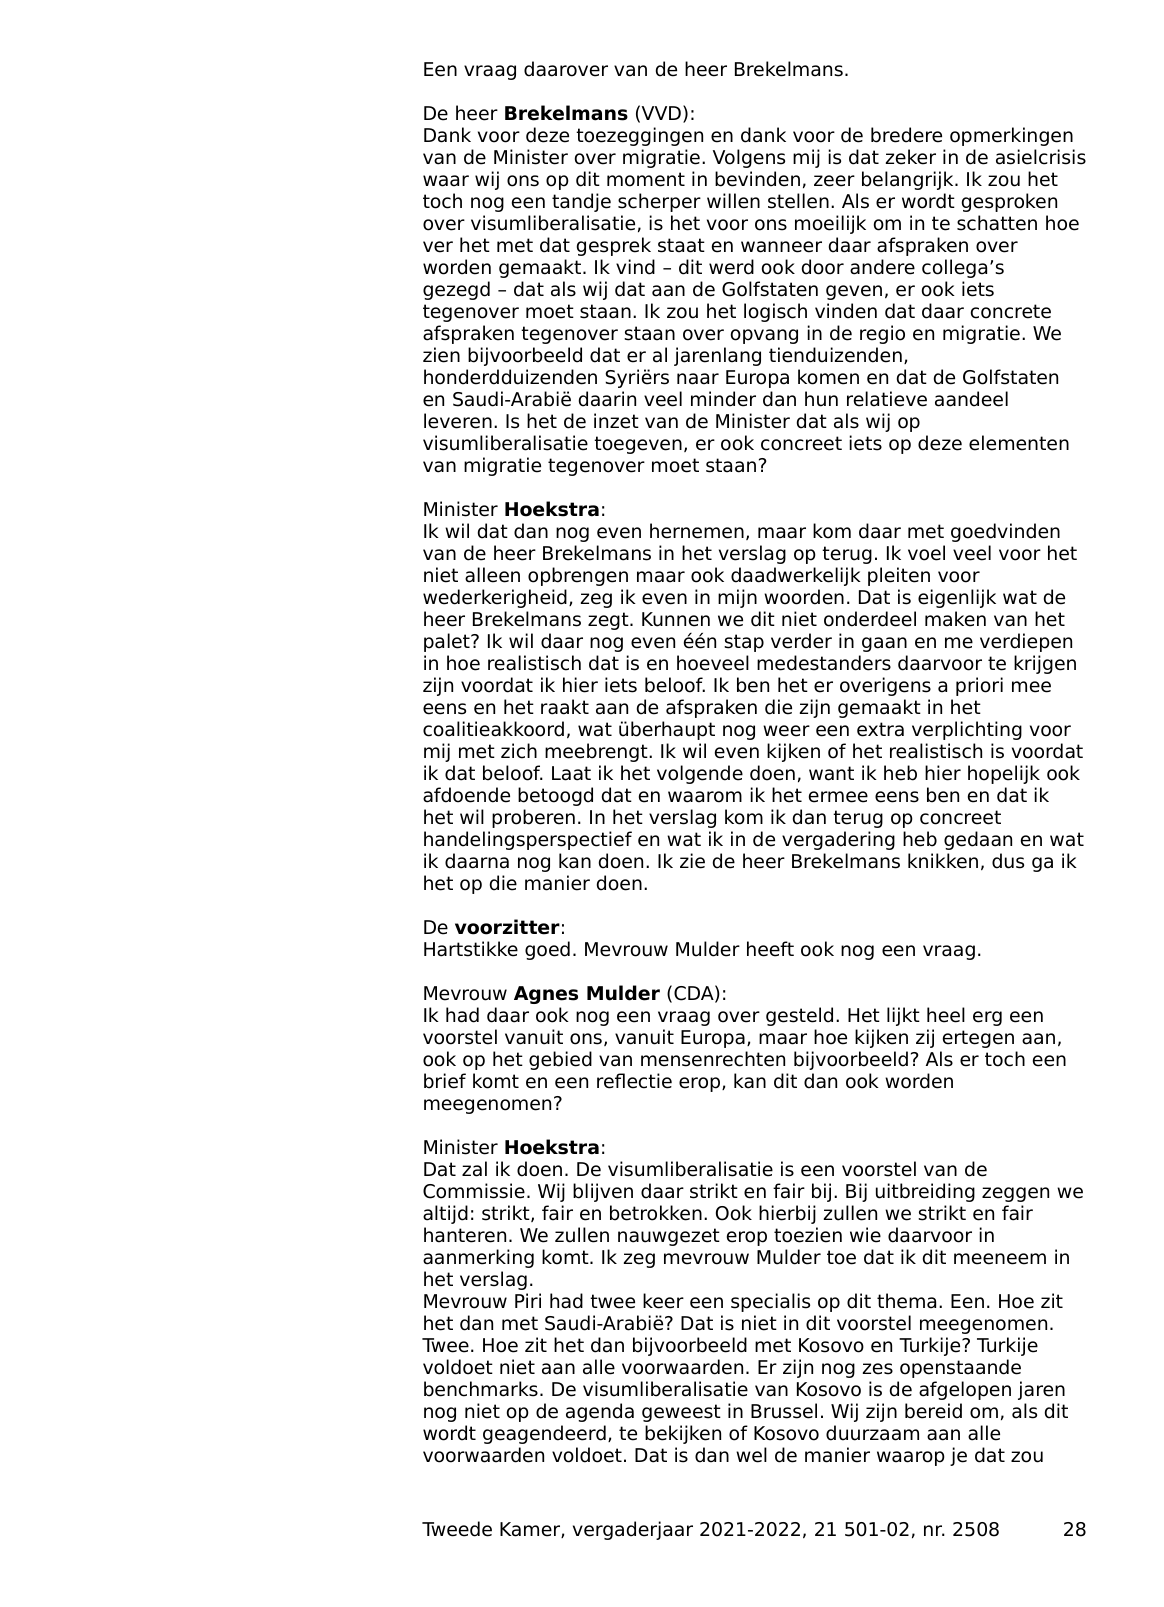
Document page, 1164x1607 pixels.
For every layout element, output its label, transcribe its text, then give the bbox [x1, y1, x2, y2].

text Ik wil dat dan nog even hernemen, maar kom daar met goedvinden van de heer Brekelmans in het verslag op terug. Ik voel veel voor het niet alleen opbrengen maar ook daadwerkelijk pleiten voor wederkerigheid, zeg ik even in mijn woorden. Dat is eigenlijk wat de heer Brekelmans zegt. Kunnen we dit niet onderdeel maken van het palet? Ik wil daar nog even één stap verder in gaan en me verdiepen in hoe realistisch dat is en hoeveel medestanders daarvoor te krijgen zijn voordat ik hier iets beloof. Ik ben het er overigens a priori mee eens en het raakt aan de afspraken die zijn gemaakt in het coalitieakkoord, wat überhaupt nog weer een extra verplichting voor mij met zich meebrengt. Ik wil even kijken of het realistisch is voordat ik dat beloof. Laat ik het volgende doen, want ik heb hier hopelijk ook afdoende betoogd dat en waarom ik het ermee eens ben en dat ik het wil proberen. In het verslag kom ik dan terug op concreet handelingsperspectief en wat ik in de vergadering heb gedaan en wat ik daarna nog kan doen. Ik zie de heer Brekelmans knikken, dus ga ik het op die manier doen. [422, 521, 1087, 895]
text Mevrouw Piri had twee keer een specialis op dit thema. Een. Hoe zit het dan met Saudi-Arabië? Dat is niet in dit voorstel meegenomen. Twee. Hoe zit het dan bijvoorbeeld met Kosovo en Turkije? Turkije voldoet niet aan alle voorwaarden. Er zijn nog zes openstaande benchmarks. De visumliberalisatie van Kosovo is de afgelopen jaren nog niet op de agenda geweest in Brussel. Wij zijn bereid om, als dit wordt geagendeerd, te bekijken of Kosovo duurzaam aan alle voorwaarden voldoet. Dat is dan wel de manier waarop je dat zou [422, 1291, 1087, 1467]
text Dat zal ik doen. De visumliberalisatie is een voorstel van de Commissie. Wij blijven daar strikt en fair bij. Bij uitbreiding zeggen we altijd: strikt, fair en betrokken. Ook hierbij zullen we strikt en fair hanteren. We zullen nauwgezet erop toezien wie daarvoor in aanmerking komt. Ik zeg mevrouw Mulder toe dat ik dit meeneem in het verslag. [422, 1159, 1087, 1291]
text De voorzitter: [422, 917, 1087, 939]
text Een vraag daarover van de heer Brekelmans. [422, 59, 1087, 81]
text Dank voor deze toezeggingen en dank voor de bredere opmerkingen van de Minister over migratie. Volgens mij is dat zeker in de asielcrisis waar wij ons op dit moment in bevinden, zeer belangrijk. Ik zou het toch nog een tandje scherper willen stellen. Als er wordt gesproken over visumliberalisatie, is het voor ons moeilijk om in te schatten hoe ver het met dat gesprek staat en wanneer daar afspraken over worden gemaakt. Ik vind – dit werd ook door andere collega’s gezegd – dat als wij dat aan de Golfstaten geven, er ook iets tegenover moet staan. Ik zou het logisch vinden dat daar concrete afspraken tegenover staan over opvang in de regio en migratie. We zien bijvoorbeeld dat er al jarenlang tienduizenden, honderdduizenden Syriërs naar Europa komen en dat de Golfstaten en Saudi-Arabië daarin veel minder dan hun relatieve aandeel leveren. Is het de inzet van de Minister dat als wij op visumliberalisatie toegeven, er ook concreet iets op deze elementen van migratie tegenover moet staan? [422, 125, 1087, 477]
text Minister Hoekstra: [422, 499, 1087, 521]
text Minister Hoekstra: [422, 1137, 1087, 1159]
text Hartstikke goed. Mevrouw Mulder heeft ook nog een vraag. [422, 939, 1087, 961]
text Ik had daar ook nog een vraag over gesteld. Het lijkt heel erg een voorstel vanuit ons, vanuit Europa, maar hoe kijken zij ertegen aan, ook op het gebied van mensenrechten bijvoorbeeld? Als er toch een brief komt en een reflectie erop, kan dit dan ook worden meegenomen? [422, 1005, 1087, 1115]
text De heer Brekelmans (VVD): [422, 103, 1087, 125]
text Mevrouw Agnes Mulder (CDA): [422, 983, 1087, 1005]
